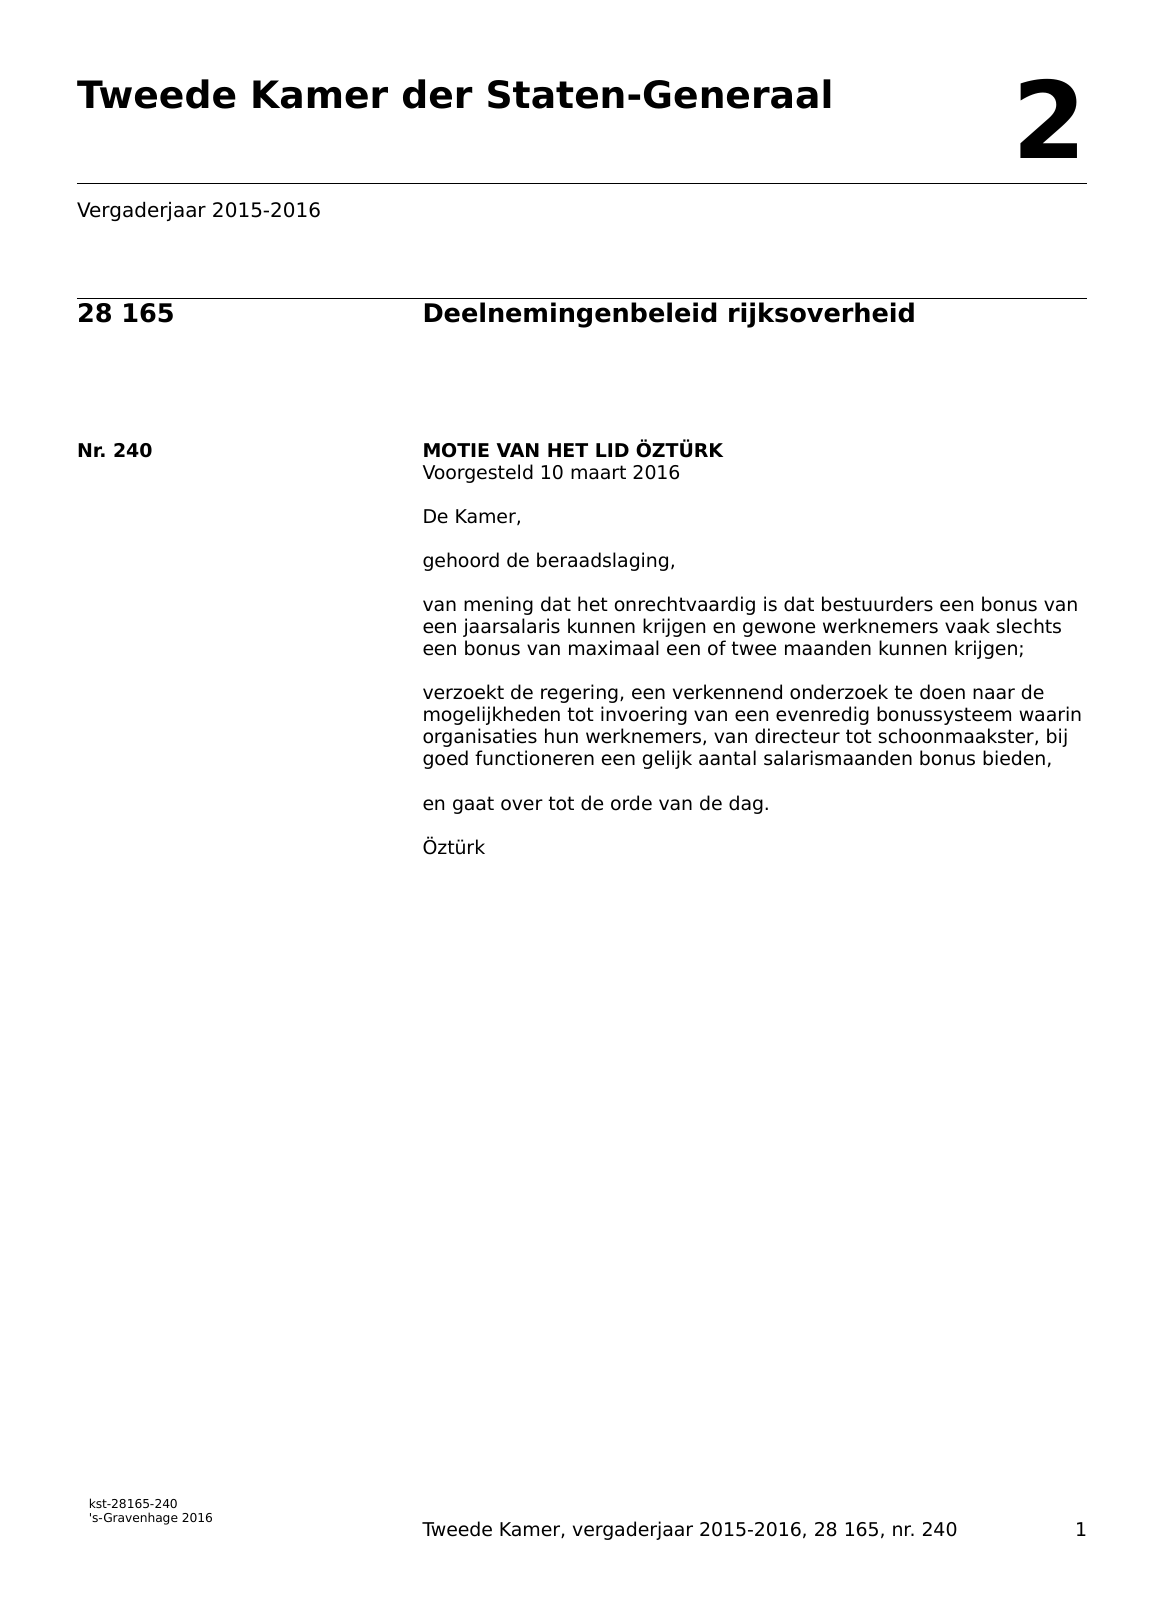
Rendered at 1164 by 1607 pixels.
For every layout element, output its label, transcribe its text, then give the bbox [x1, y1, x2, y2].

text verzoekt de regering, een verkennend onderzoek te doen naar de mogelijkheden tot invoering van een evenredig bonussysteem waarin organisaties hun werknemers, van directeur tot schoonmaakster, bij goed functioneren een gelijk aantal salarismaanden bonus bieden, [422, 682, 1087, 770]
text Öztürk [422, 837, 1087, 858]
subtitle Nr. 240 MOTIE VAN HET LID ÖZTÜRK [77, 440, 1087, 462]
text en gaat over tot de orde van de dag. [422, 792, 1087, 814]
text gehoord de beraadslaging, [422, 550, 1087, 572]
text van mening dat het onrechtvaardig is dat bestuurders een bonus van een jaarsalaris kunnen krijgen en gewone werknemers vaak slechts een bonus van maximaal een of twee maanden kunnen krijgen; [422, 594, 1087, 660]
text kst-28165-240 [88, 1497, 323, 1511]
table_header Tweede Kamer der Staten-Generaal [77, 59, 886, 183]
text Voorgesteld 10 maart 2016 [422, 462, 1087, 484]
table_cell Vergaderjaar 2015-2016 [77, 184, 1087, 298]
table_header 2 [886, 59, 1087, 183]
subtitle 28 165 Deelnemingenbeleid rijksoverheid [77, 299, 1087, 329]
text 's-Gravenhage 2016 [88, 1511, 323, 1525]
text De Kamer, [422, 506, 1087, 528]
